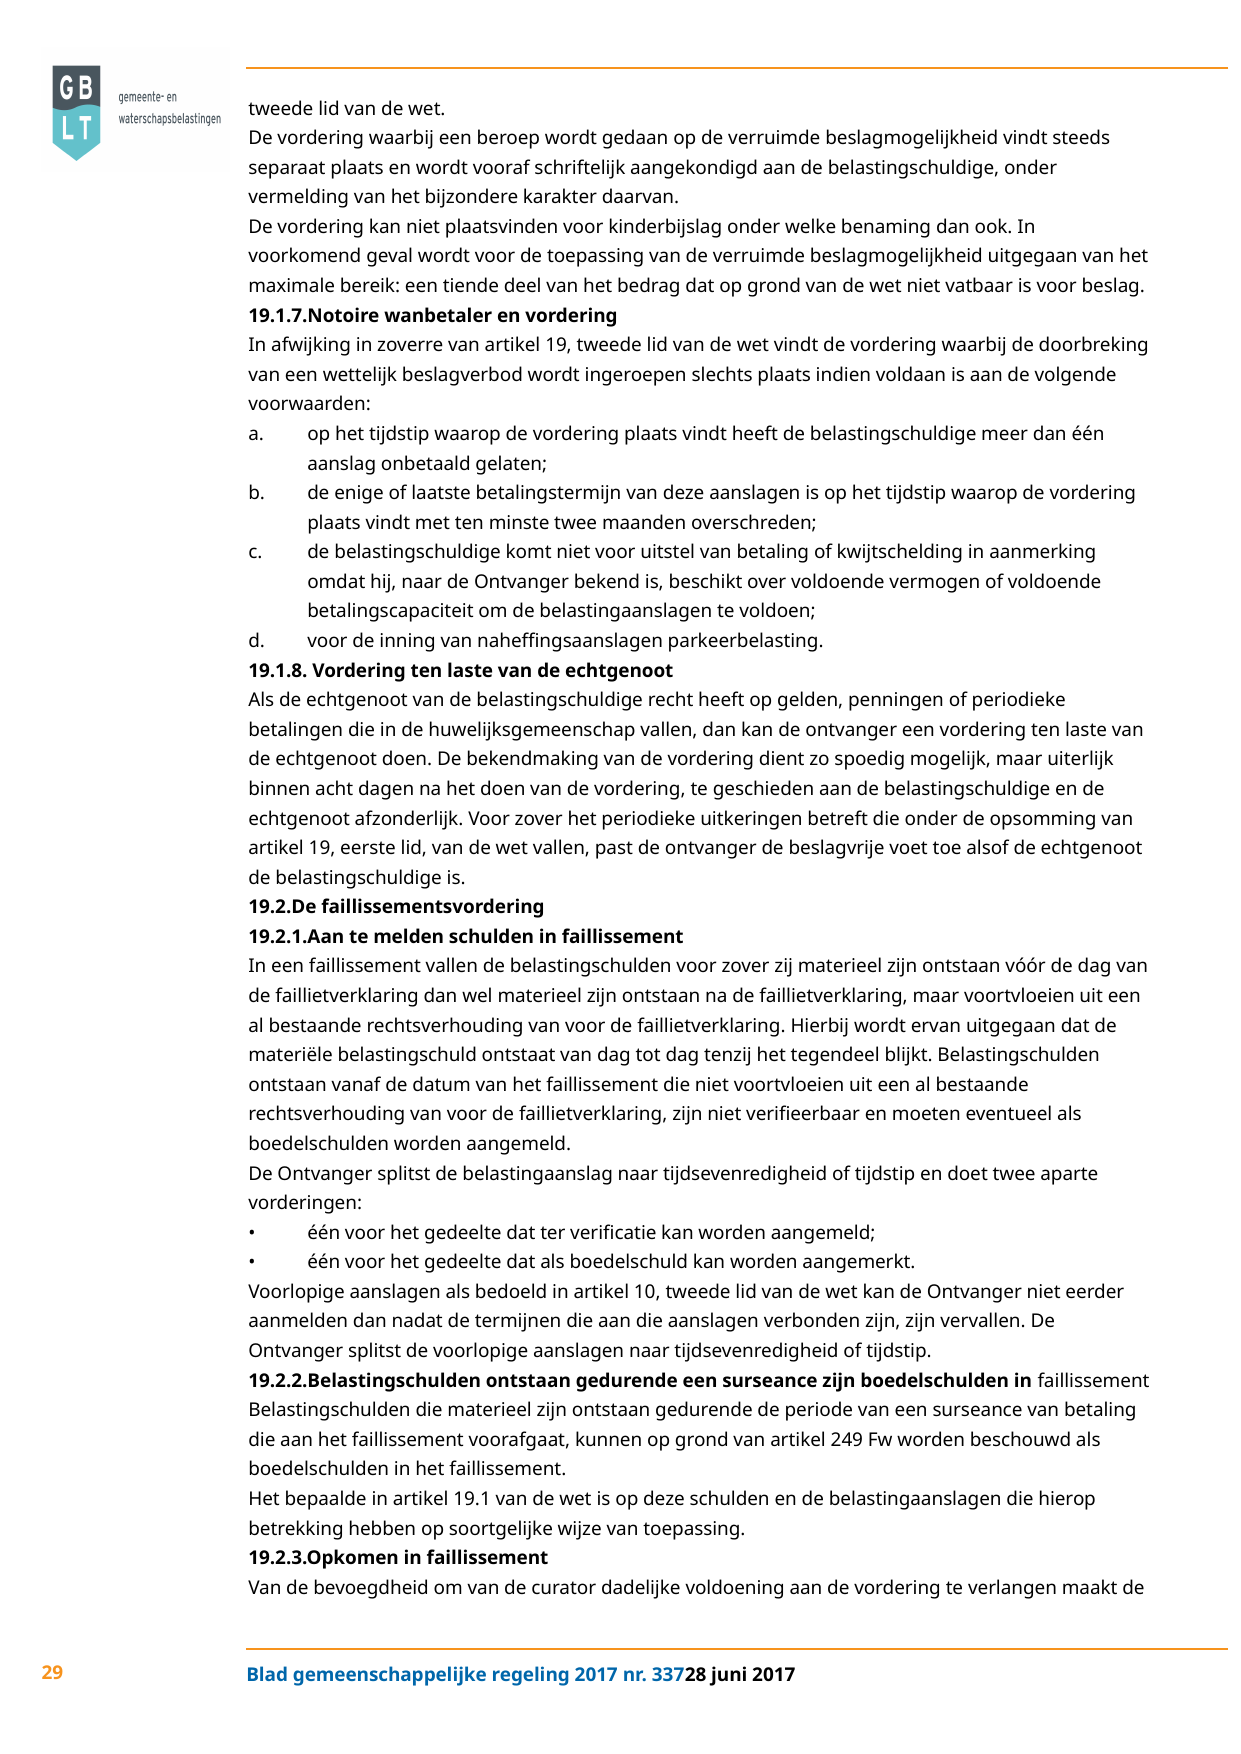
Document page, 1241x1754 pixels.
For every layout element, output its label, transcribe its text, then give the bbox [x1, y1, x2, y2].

list op het tijdstip waarop de vordering plaats vindt heeft de belastingschuldige meer dan één aanslag onbetaald gelaten; [248, 420, 1152, 476]
list één voor het gedeelte dat ter verificatie kan worden aangemeld; [248, 1219, 1152, 1245]
text 19.1.8. Vordering ten laste van de echtgenoot [248, 657, 1152, 683]
text 19.1.7.Notoire wanbetaler en vordering [248, 302, 1152, 328]
text 19.2.3.Opkomen in faillissement [248, 1544, 1152, 1570]
text 19.2.2.Belastingschulden ontstaan gedurende een surseance zijn boedelschulden in faillissement [248, 1367, 1152, 1393]
text In een faillissement vallen de belastingschulden voor zover zij materieel zijn ontstaan vóór de dag van de faillietverklaring dan wel materieel zijn ontstaan na de faillietverklaring, maar voortvloeien uit een al bestaande rechtsverhouding van voor de faillietverklaring. Hierbij wordt ervan uitgegaan dat de materiële belastingschuld ontstaat van dag tot dag tenzij het tegendeel blijkt. Belastingschulden ontstaan vanaf de datum van het faillissement die niet voortvloeien uit een al bestaande rechtsverhouding van voor de faillietverklaring, zijn niet verifieerbaar en moeten eventueel als boedelschulden worden aangemeld. [248, 953, 1152, 1156]
text Van de bevoegdheid om van de curator dadelijke voldoening aan de vordering te verlangen maakt de [248, 1574, 1152, 1600]
list de belastingschuldige komt niet voor uitstel van betaling of kwijtschelding in aanmerking omdat hij, naar de Ontvanger bekend is, beschikt over voldoende vermogen of voldoende betalingscapaciteit om de belastingaanslagen te voldoen; [248, 538, 1152, 623]
text Voorlopige aanslagen als bedoeld in artikel 10, tweede lid van de wet kan de Ontvanger niet eerder aanmelden dan nadat de termijnen die aan die aanslagen verbonden zijn, zijn vervallen. De Ontvanger splitst de voorlopige aanslagen naar tijdsevenredigheid of tijdstip. [248, 1278, 1152, 1363]
text De vordering kan niet plaatsvinden voor kinderbijslag onder welke benaming dan ook. In voorkomend geval wordt voor de toepassing van de verruimde beslagmogelijkheid uitgegaan van het maximale bereik: een tiende deel van het bedrag dat op grond van de wet niet vatbaar is voor beslag. [248, 213, 1152, 298]
text Belastingschulden die materieel zijn ontstaan gedurende de periode van een surseance van betaling die aan het faillissement voorafgaat, kunnen op grond van artikel 249 Fw worden beschouwd als boedelschulden in het faillissement. [248, 1396, 1152, 1481]
text De Ontvanger splitst de belastingaanslag naar tijdsevenredigheid of tijdstip en doet twee aparte vorderingen: [248, 1160, 1152, 1215]
text 19.2.De faillissementsvordering [248, 893, 1152, 919]
text De vordering waarbij een beroep wordt gedaan op de verruimde beslagmogelijkheid vindt steeds separaat plaats en wordt vooraf schriftelijk aangekondigd aan de belastingschuldige, onder vermelding van het bijzondere karakter daarvan. [248, 124, 1152, 209]
picture [41, 47, 231, 172]
text 19.2.1.Aan te melden schulden in faillissement [248, 923, 1152, 949]
text Als de echtgenoot van de belastingschuldige recht heeft op gelden, penningen of periodieke betalingen die in de huwelijksgemeenschap vallen, dan kan de ontvanger een vordering ten laste van de echtgenoot doen. De bekendmaking van de vordering dient zo spoedig mogelijk, maar uiterlijk binnen acht dagen na het doen van de vordering, te geschieden aan de belastingschuldige en de echtgenoot afzonderlijk. Voor zover het periodieke uitkeringen betreft die onder de opsomming van artikel 19, eerste lid, van de wet vallen, past de ontvanger de beslagvrije voet toe alsof de echtgenoot de belastingschuldige is. [248, 686, 1152, 890]
text In afwijking in zoverre van artikel 19, tweede lid van de wet vindt de vordering waarbij de doorbreking van een wettelijk beslagverbod wordt ingeroepen slechts plaats indien voldaan is aan de volgende voorwaarden: [248, 331, 1152, 416]
text Het bepaalde in artikel 19.1 van de wet is op deze schulden en de belastingaanslagen die hierop betrekking hebben op soortgelijke wijze van toepassing. [248, 1485, 1152, 1541]
list de enige of laatste betalingstermijn van deze aanslagen is op het tijdstip waarop de vordering plaats vindt met ten minste twee maanden overschreden; [248, 479, 1152, 535]
list één voor het gedeelte dat als boedelschuld kan worden aangemerkt. [248, 1248, 1152, 1274]
text tweede lid van de wet. [248, 95, 1152, 121]
list voor de inning van naheffingsaanslagen parkeerbelasting. [248, 627, 1152, 653]
